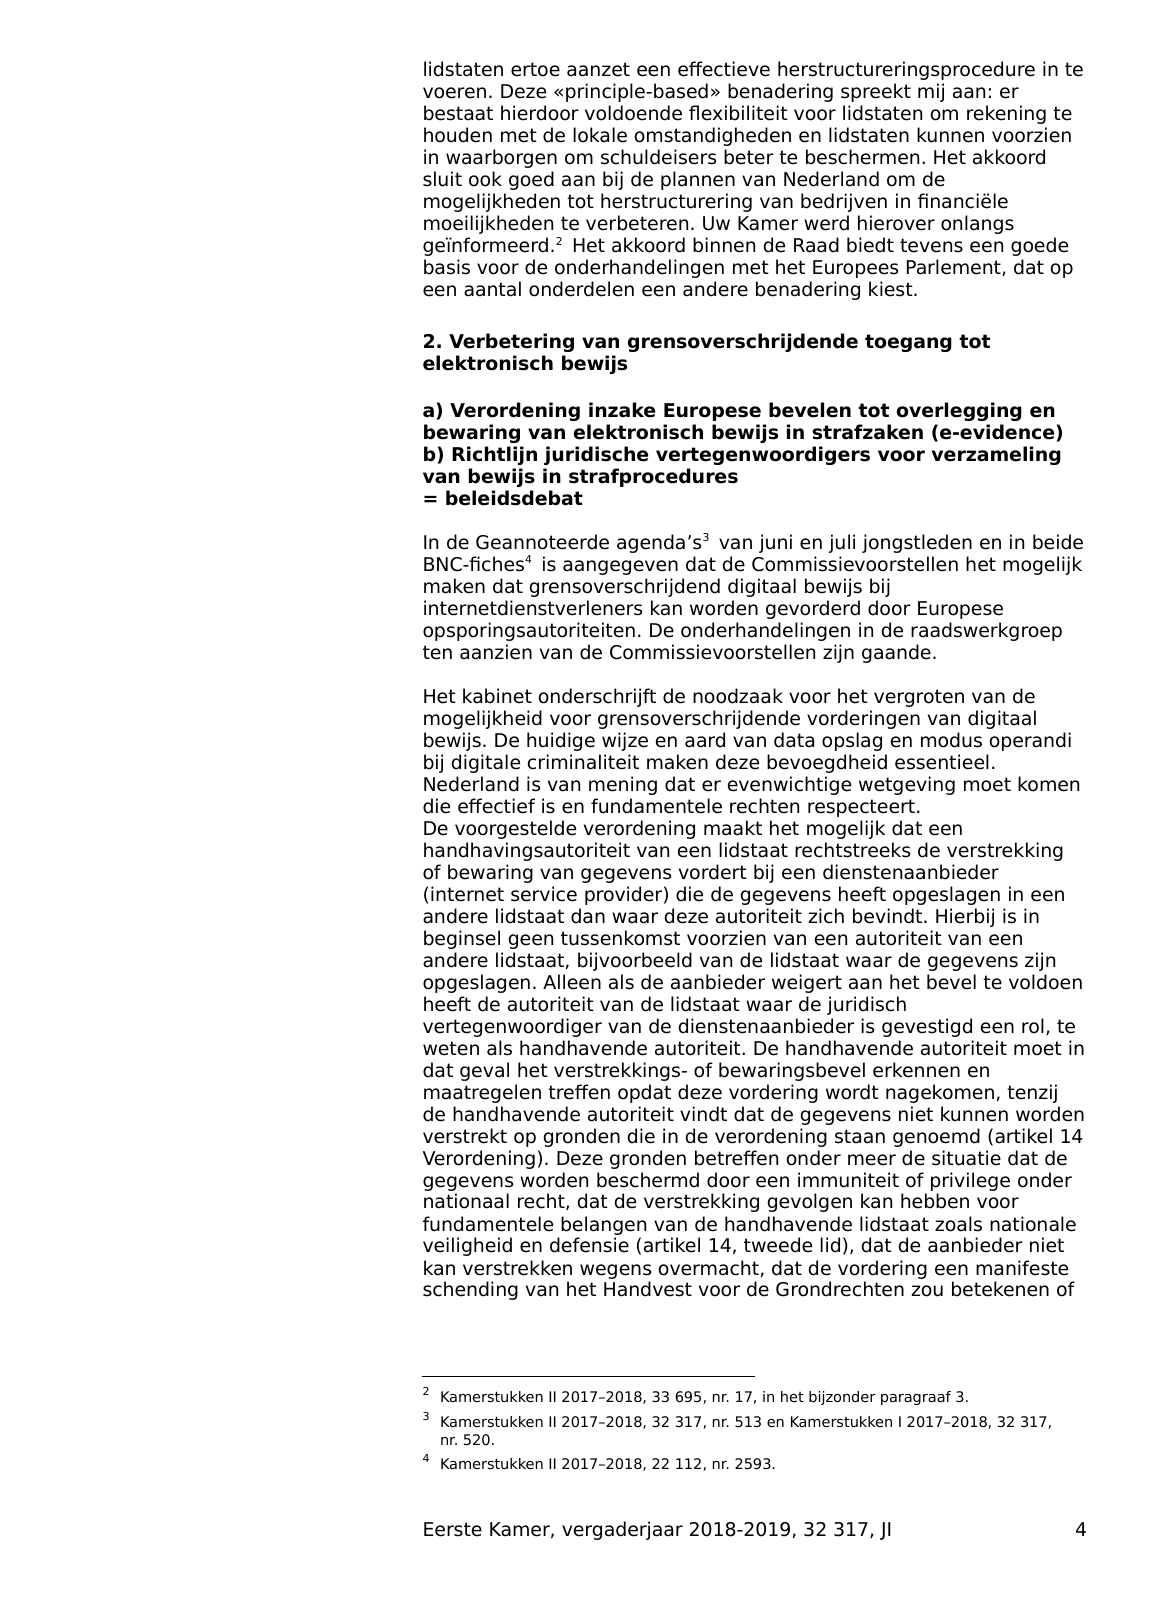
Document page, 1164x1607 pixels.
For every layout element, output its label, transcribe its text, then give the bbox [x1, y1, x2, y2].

text a) Verordening inzake Europese bevelen tot overlegging en bewaring van elektronisch bewijs in strafzaken (e-evidence) [422, 400, 1087, 444]
subtitle 2. Verbetering van grensoverschrijdende toegang tot elektronisch bewijs [422, 331, 1087, 375]
text Kamerstukken II 2017–2018, 32 317, nr. 513 en Kamerstukken I 2017–2018, 32 317, nr. 520. [422, 1410, 1087, 1449]
text Kamerstukken II 2017–2018, 22 112, nr. 2593. [422, 1452, 1087, 1474]
text = beleidsdebat [422, 488, 1087, 510]
text b) Richtlijn juridische vertegenwoordigers voor verzameling van bewijs in strafprocedures [422, 444, 1087, 488]
text De voorgestelde verordening maakt het mogelijk dat een handhavingsautoriteit van een lidstaat rechtstreeks de verstrekking of bewaring van gegevens vordert bij een dienstenaanbieder (internet service provider) die de gegevens heeft opgeslagen in een andere lidstaat dan waar deze autoriteit zich bevindt. Hierbij is in beginsel geen tussenkomst voorzien van een autoriteit van een andere lidstaat, bijvoorbeeld van de lidstaat waar de gegevens zijn opgeslagen. Alleen als de aanbieder weigert aan het bevel te voldoen heeft de autoriteit van de lidstaat waar de juridisch vertegenwoordiger van de dienstenaanbieder is gevestigd een rol, te weten als handhavende autoriteit. De handhavende autoriteit moet in dat geval het verstrekkings- of bewaringsbevel erkennen en maatregelen treffen opdat deze vordering wordt nagekomen, tenzij de handhavende autoriteit vindt dat de gegevens niet kunnen worden verstrekt op gronden die in de verordening staan genoemd (artikel 14 Verordening). Deze gronden betreffen onder meer de situatie dat de gegevens worden beschermd door een immuniteit of privilege onder nationaal recht, dat de verstrekking gevolgen kan hebben voor fundamentele belangen van de handhavende lidstaat zoals nationale veiligheid en defensie (artikel 14, tweede lid), dat de aanbieder niet kan verstrekken wegens overmacht, dat de vordering een manifeste schending van het Handvest voor de Grondrechten zou betekenen of [422, 818, 1087, 1301]
text In de Geannoteerde agenda’s van juni en juli jongstleden en in beide BNC-fiches is aangegeven dat de Commissievoorstellen het mogelijk maken dat grensoverschrijdend digitaal bewijs bij internetdienstverleners kan worden gevorderd door Europese opsporingsautoriteiten. De onderhandelingen in de raadswerkgroep ten aanzien van de Commissievoorstellen zijn gaande. [422, 532, 1087, 664]
text Het kabinet onderschrijft de noodzaak voor het vergroten van de mogelijkheid voor grensoverschrijdende vorderingen van digitaal bewijs. De huidige wijze en aard van data opslag en modus operandi bij digitale criminaliteit maken deze bevoegdheid essentieel. Nederland is van mening dat er evenwichtige wetgeving moet komen die effectief is en fundamentele rechten respecteert. [422, 686, 1087, 818]
text Kamerstukken II 2017–2018, 33 695, nr. 17, in het bijzonder paragraaf 3. [422, 1385, 1087, 1407]
text lidstaten ertoe aanzet een effectieve herstructureringsprocedure in te voeren. Deze «principle-based» benadering spreekt mij aan: er bestaat hierdoor voldoende flexibiliteit voor lidstaten om rekening te houden met de lokale omstandigheden en lidstaten kunnen voorzien in waarborgen om schuldeisers beter te beschermen. Het akkoord sluit ook goed aan bij de plannen van Nederland om de mogelijkheden tot herstructurering van bedrijven in financiële moeilijkheden te verbeteren. Uw Kamer werd hierover onlangs geïnformeerd. Het akkoord binnen de Raad biedt tevens een goede basis voor de onderhandelingen met het Europees Parlement, dat op een aantal onderdelen een andere benadering kiest. [422, 59, 1087, 301]
